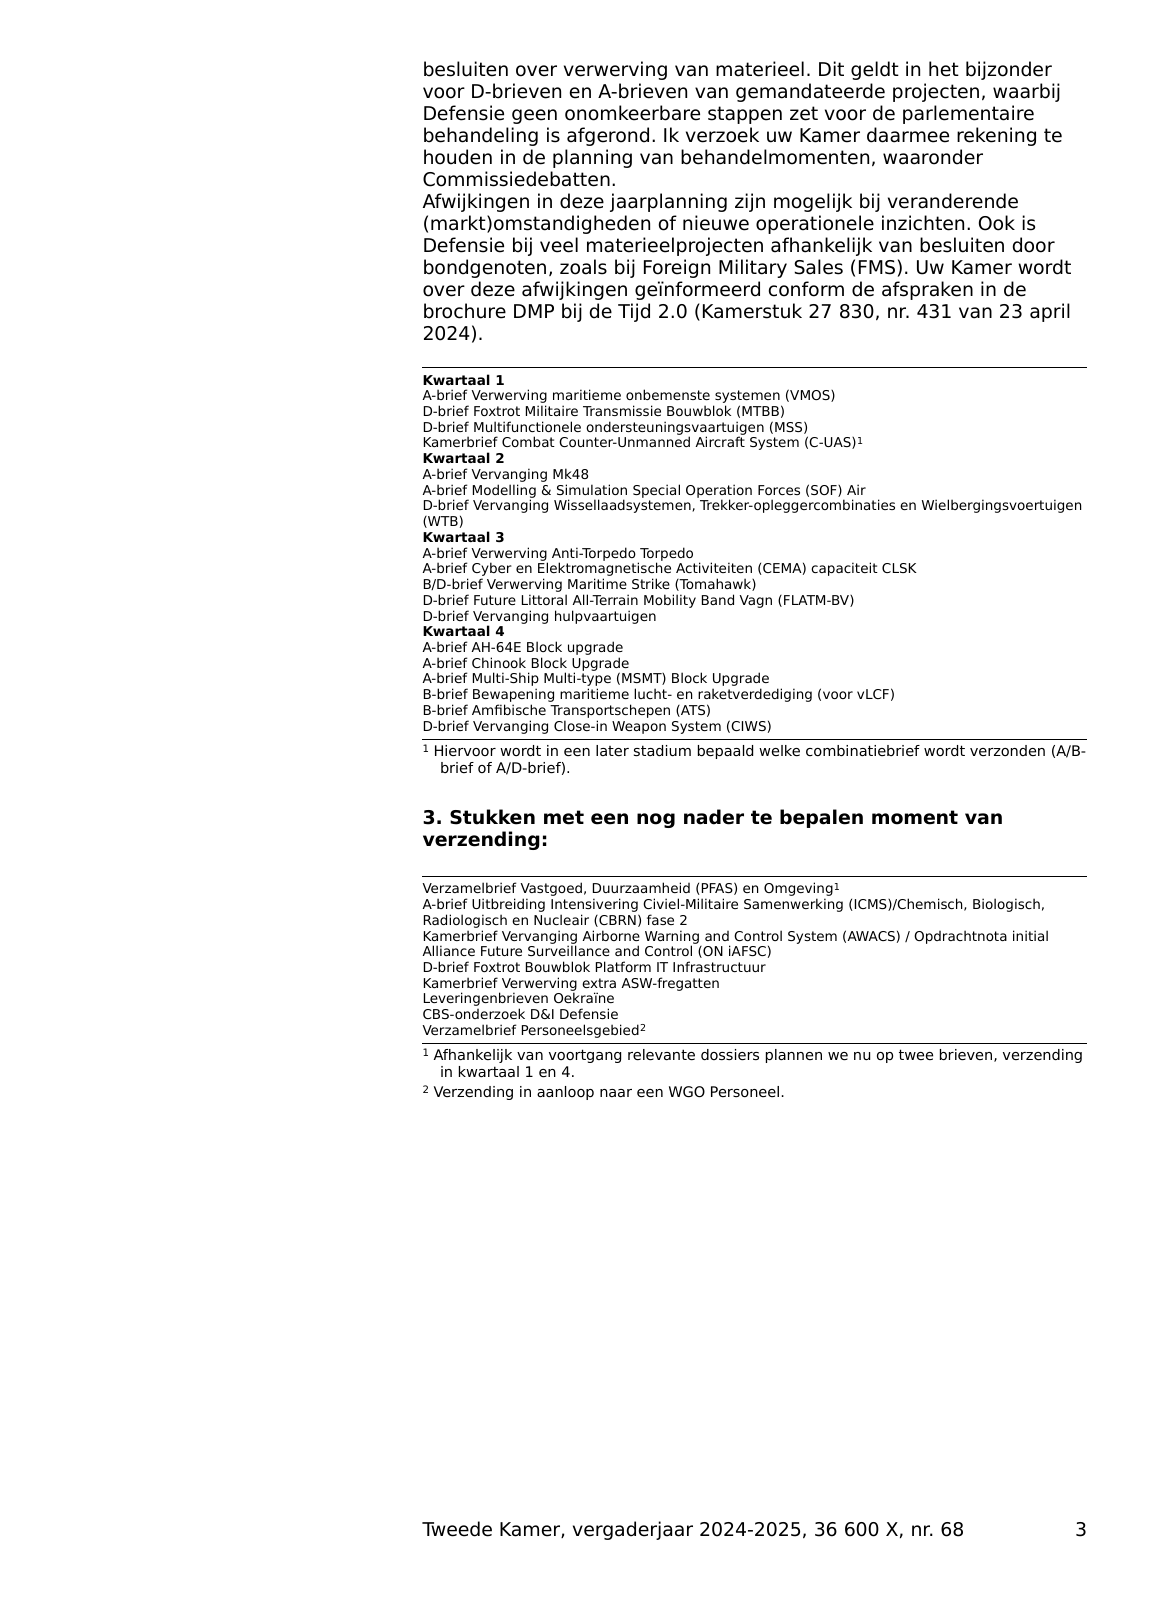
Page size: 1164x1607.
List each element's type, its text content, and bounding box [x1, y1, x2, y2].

table_cell A-brief Verwerving Anti-Torpedo Torpedo [422, 545, 1087, 561]
table_cell 1 Hiervoor wordt in een later stadium bepaald welke combinatiebrief wordt verzonden (A/B-brief of A/D-brief). [422, 740, 1087, 777]
table_cell Kwartaal 2 [422, 451, 1087, 467]
table_cell D-brief Vervanging Close-in Weapon System (CIWS) [422, 719, 1087, 739]
table_cell D-brief Vervanging Wissellaadsystemen, Trekker-opleggercombinaties en Wielbergingsvoertuigen (WTB) [422, 498, 1087, 530]
table_cell B/D-brief Verwerving Maritime Strike (Tomahawk) [422, 577, 1087, 593]
table_cell Leveringenbrieven Oekraïne [422, 991, 1087, 1007]
table_cell Kwartaal 3 [422, 530, 1087, 545]
text Afwijkingen in deze jaarplanning zijn mogelijk bij veranderende (markt)omstandigheden of nieuwe operationele inzichten. Ook is Defensie bij veel materieelprojecten afhankelijk van besluiten door bondgenoten, zoals bij Foreign Military Sales (FMS). Uw Kamer wordt over deze afwijkingen geïnformeerd conform de afspraken in de brochure DMP bij de Tijd 2.0 (Kamerstuk 27 830, nr. 431 van 23 april 2024). [422, 191, 1087, 345]
table_cell A-brief Uitbreiding Intensivering Civiel-Militaire Samenwerking (ICMS)/Chemisch, Biologisch, Radiologisch en Nucleair (CBRN) fase 2 [422, 897, 1087, 928]
table_cell A-brief Multi-Ship Multi-type (MSMT) Block Upgrade [422, 671, 1087, 687]
table_cell A-brief AH-64E Block upgrade [422, 640, 1087, 656]
table_cell D-brief Future Littoral All-Terrain Mobility Band Vagn (FLATM-BV) [422, 593, 1087, 608]
table_cell A-brief Modelling & Simulation Special Operation Forces (SOF) Air [422, 483, 1087, 498]
table_cell Kamerbrief Vervanging Airborne Warning and Control System (AWACS) / Opdrachtnota initial Alliance Future Surveillance and Control (ON iAFSC) [422, 929, 1087, 960]
table_cell D-brief Multifunctionele ondersteuningsvaartuigen (MSS) [422, 420, 1087, 435]
table_cell 1 Afhankelijk van voortgang relevante dossiers plannen we nu op twee brieven, verzending in kwartaal 1 en 4. 2 Verzending in aanloop naar een WGO Personeel. [422, 1044, 1087, 1101]
table_cell B-brief Amfibische Transportschepen (ATS) [422, 703, 1087, 718]
table_cell D-brief Foxtrot Militaire Transmissie Bouwblok (MTBB) [422, 404, 1087, 419]
table_cell CBS-onderzoek D&I Defensie [422, 1007, 1087, 1023]
text besluiten over verwerving van materieel. Dit geldt in het bijzonder voor D-brieven en A-brieven van gemandateerde projecten, waarbij Defensie geen onomkeerbare stappen zet voor de parlementaire behandeling is afgerond. Ik verzoek uw Kamer daarmee rekening te houden in de planning van behandelmomenten, waaronder Commissiedebatten. [422, 59, 1087, 191]
table_cell A-brief Verwerving maritieme onbemenste systemen (VMOS) [422, 388, 1087, 404]
table_cell Kamerbrief Combat Counter-Unmanned Aircraft System (C-UAS)1 [422, 435, 1087, 451]
table_cell Kwartaal 4 [422, 624, 1087, 640]
table_cell A-brief Vervanging Mk48 [422, 467, 1087, 482]
table_cell B-brief Bewapening maritieme lucht- en raketverdediging (voor vLCF) [422, 687, 1087, 703]
subtitle 3. Stukken met een nog nader te bepalen moment van verzending: [422, 807, 1087, 851]
table_cell Kamerbrief Verwerving extra ASW-fregatten [422, 976, 1087, 991]
table_cell D-brief Foxtrot Bouwblok Platform IT Infrastructuur [422, 960, 1087, 976]
table_cell Verzamelbrief Personeelsgebied2 [422, 1023, 1087, 1043]
table_cell A-brief Cyber en Elektromagnetische Activiteiten (CEMA) capaciteit CLSK [422, 561, 1087, 577]
table_header Verzamelbrief Vastgoed, Duurzaamheid (PFAS) en Omgeving1 [422, 877, 1087, 897]
table_cell A-brief Chinook Block Upgrade [422, 656, 1087, 671]
table_header Kwartaal 1 [422, 368, 1087, 388]
table_cell D-brief Vervanging hulpvaartuigen [422, 608, 1087, 624]
